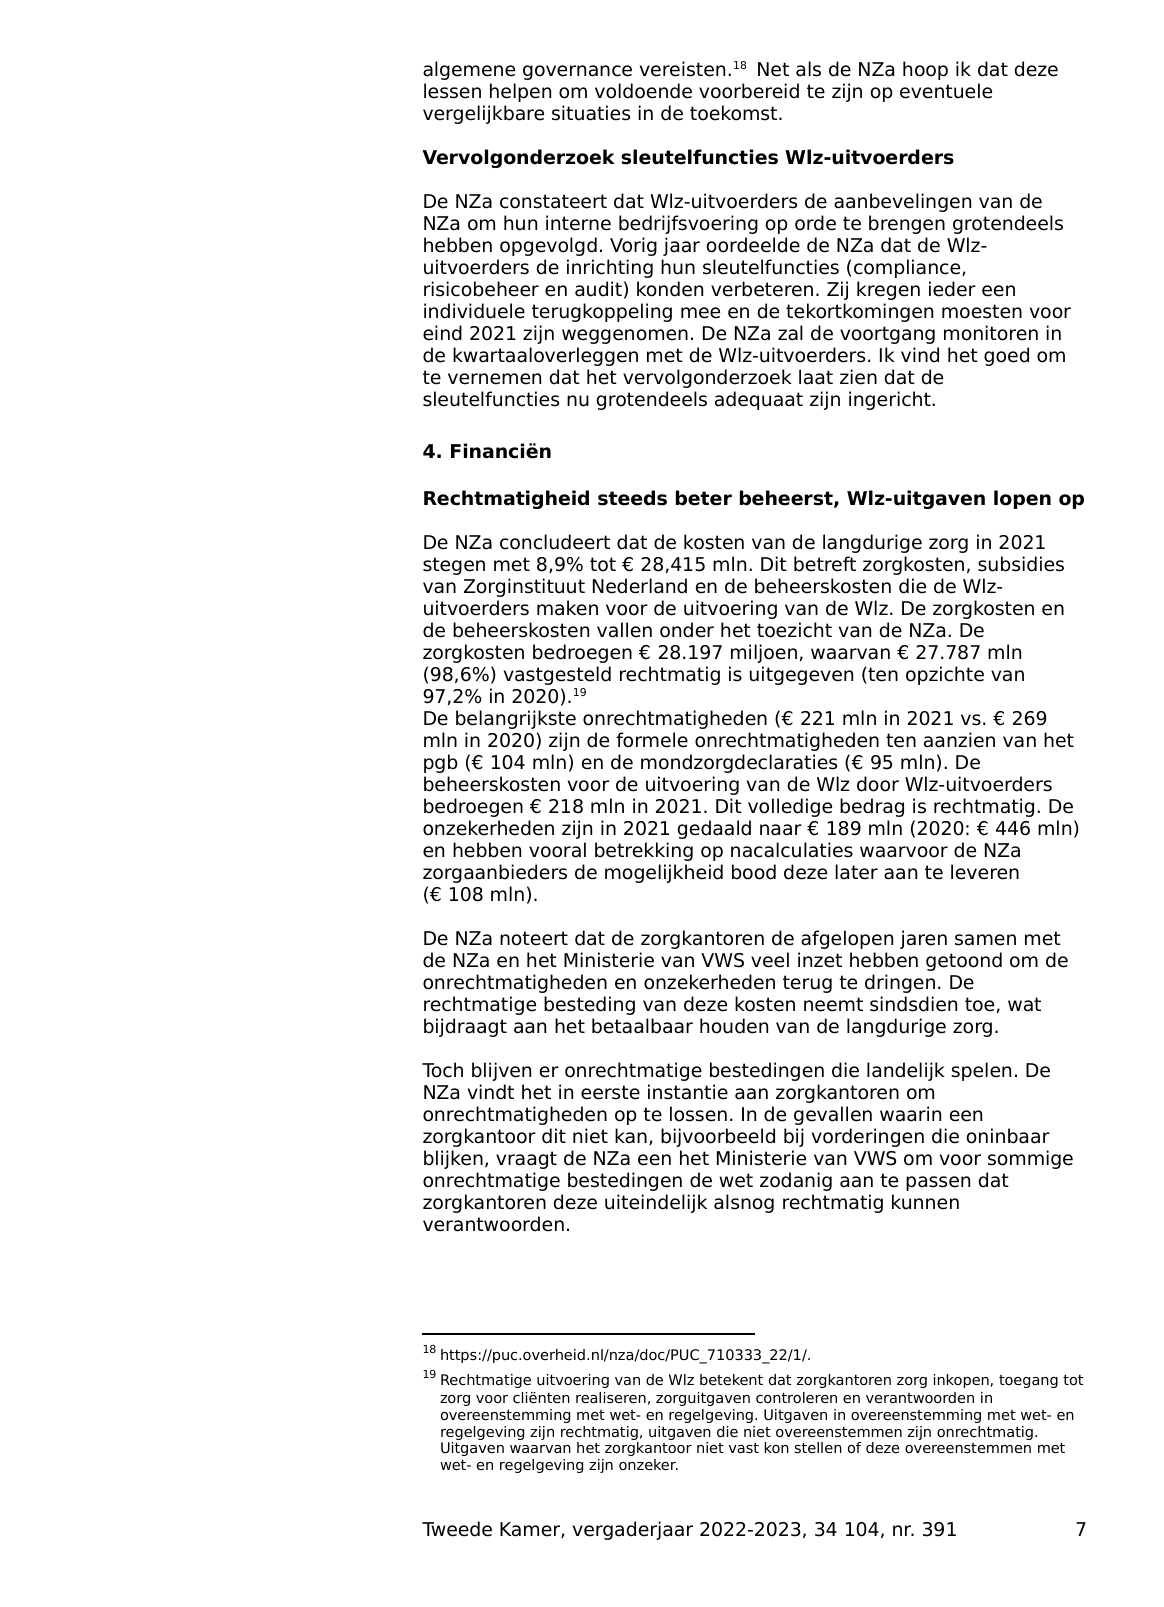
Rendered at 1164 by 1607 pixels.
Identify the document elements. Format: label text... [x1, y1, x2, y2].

text De belangrijkste onrechtmatigheden (€ 221 mln in 2021 vs. € 269 mln in 2020) zijn de formele onrechtmatigheden ten aanzien van het pgb (€ 104 mln) en de mondzorgdeclaraties (€ 95 mln). De beheerskosten voor de uitvoering van de Wlz door Wlz-uitvoerders bedroegen € 218 mln in 2021. Dit volledige bedrag is rechtmatig. De onzekerheden zijn in 2021 gedaald naar € 189 mln (2020: € 446 mln) en hebben vooral betrekking op nacalculaties waarvoor de NZa zorgaanbieders de mogelijkheid bood deze later aan te leveren (€ 108 mln). [422, 708, 1087, 906]
text Toch blijven er onrechtmatige bestedingen die landelijk spelen. De NZa vindt het in eerste instantie aan zorgkantoren om onrechtmatigheden op te lossen. In de gevallen waarin een zorgkantoor dit niet kan, bijvoorbeeld bij vorderingen die oninbaar blijken, vraagt de NZa een het Ministerie van VWS om voor sommige onrechtmatige bestedingen de wet zodanig aan te passen dat zorgkantoren deze uiteindelijk alsnog rechtmatig kunnen verantwoorden. [422, 1060, 1087, 1236]
text Rechtmatige uitvoering van de Wlz betekent dat zorgkantoren zorg inkopen, toegang tot zorg voor cliënten realiseren, zorguitgaven controleren en verantwoorden in overeenstemming met wet- en regelgeving. Uitgaven in overeenstemming met wet- en regelgeving zijn rechtmatig, uitgaven die niet overeenstemmen zijn onrechtmatig. Uitgaven waarvan het zorgkantoor niet vast kon stellen of deze overeenstemmen met wet- en regelgeving zijn onzeker. [422, 1368, 1087, 1474]
text De NZa concludeert dat de kosten van de langdurige zorg in 2021 stegen met 8,9% tot € 28,415 mln. Dit betreft zorgkosten, subsidies van Zorginstituut Nederland en de beheerskosten die de Wlz-uitvoerders maken voor de uitvoering van de Wlz. De zorgkosten en de beheerskosten vallen onder het toezicht van de NZa. De zorgkosten bedroegen € 28.197 miljoen, waarvan € 27.787 mln (98,6%) vastgesteld rechtmatig is uitgegeven (ten opzichte van 97,2% in 2020). [422, 532, 1087, 708]
subtitle Rechtmatigheid steeds beter beheerst, Wlz-uitgaven lopen op [422, 488, 1087, 510]
text algemene governance vereisten. Net als de NZa hoop ik dat deze lessen helpen om voldoende voorbereid te zijn op eventuele vergelijkbare situaties in de toekomst. [422, 59, 1087, 125]
text De NZa constateert dat Wlz-uitvoerders de aanbevelingen van de NZa om hun interne bedrijfsvoering op orde te brengen grotendeels hebben opgevolgd. Vorig jaar oordeelde de NZa dat de Wlz-uitvoerders de inrichting hun sleutelfuncties (compliance, risicobeheer en audit) konden verbeteren. Zij kregen ieder een individuele terugkoppeling mee en de tekortkomingen moesten voor eind 2021 zijn weggenomen. De NZa zal de voortgang monitoren in de kwartaaloverleggen met de Wlz-uitvoerders. Ik vind het goed om te vernemen dat het vervolgonderzoek laat zien dat de sleutelfuncties nu grotendeels adequaat zijn ingericht. [422, 191, 1087, 411]
text De NZa noteert dat de zorgkantoren de afgelopen jaren samen met de NZa en het Ministerie van VWS veel inzet hebben getoond om de onrechtmatigheden en onzekerheden terug te dringen. De rechtmatige besteding van deze kosten neemt sindsdien toe, wat bijdraagt aan het betaalbaar houden van de langdurige zorg. [422, 928, 1087, 1038]
subtitle 4. Financiën [422, 441, 1087, 463]
text https://puc.overheid.nl/nza/doc/PUC_710333_22/1/. [422, 1343, 1087, 1365]
subtitle Vervolgonderzoek sleutelfuncties Wlz-uitvoerders [422, 147, 1087, 169]
